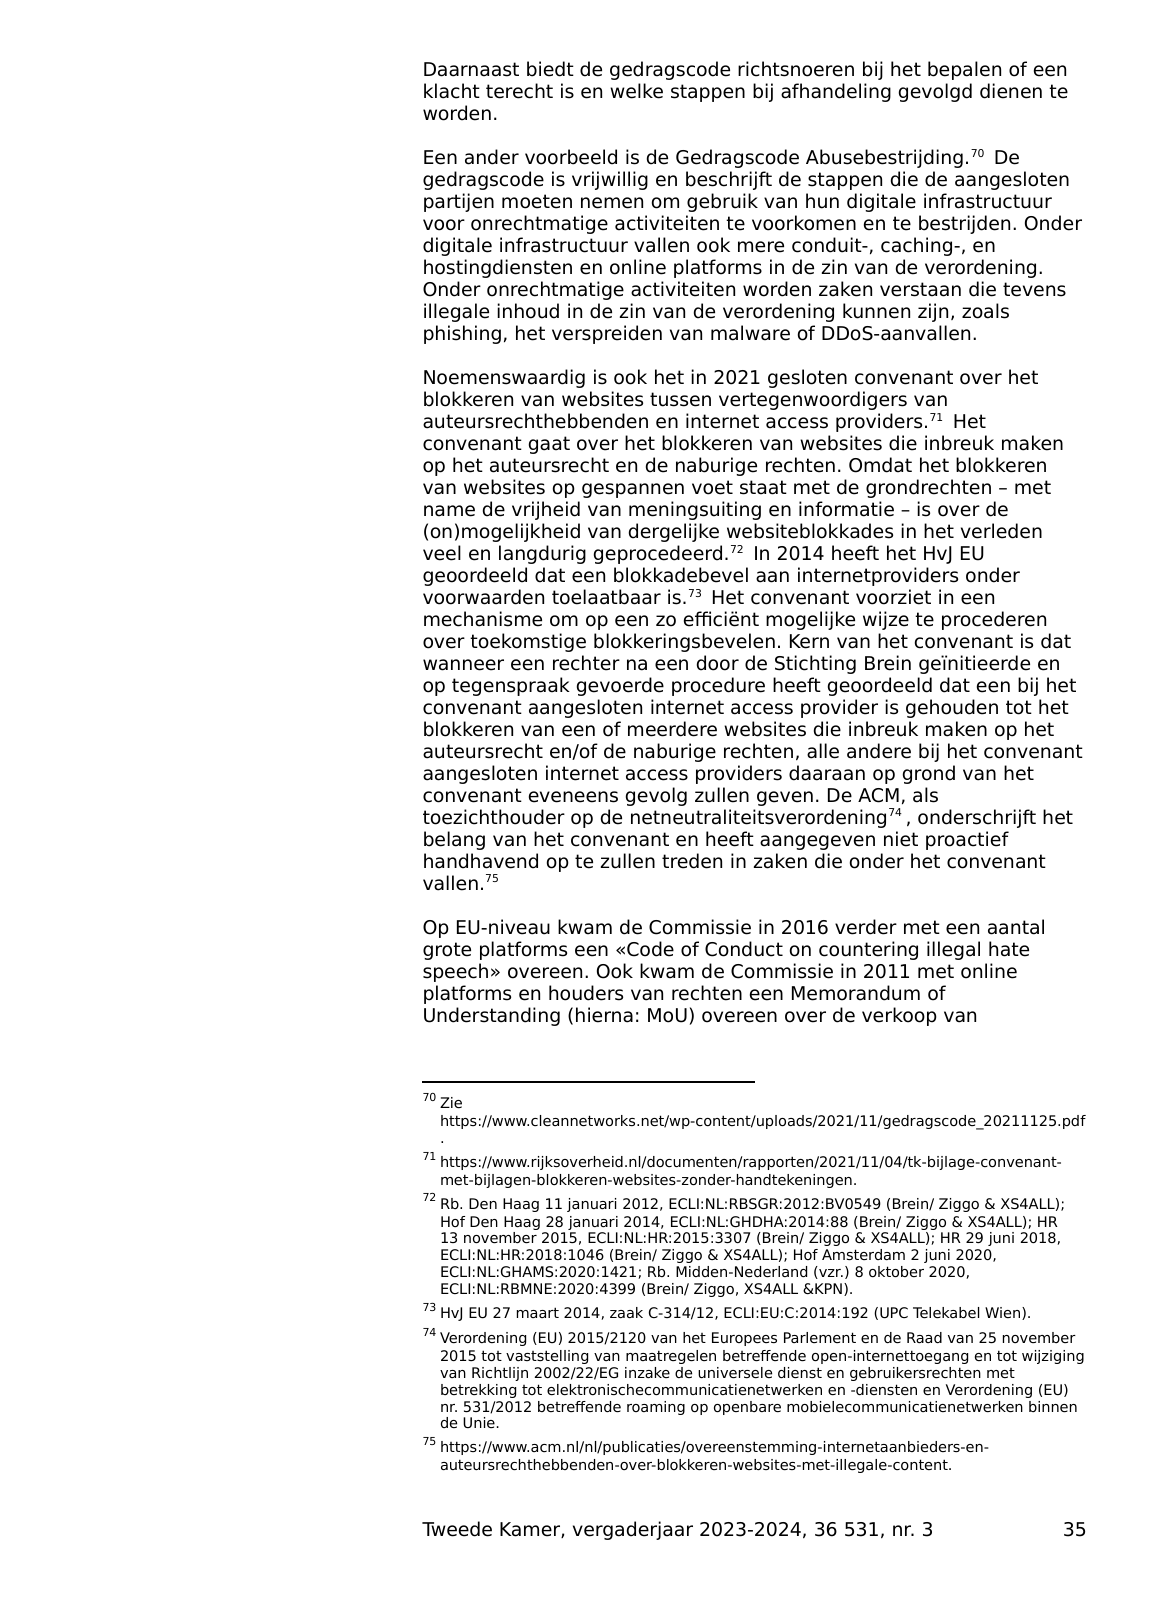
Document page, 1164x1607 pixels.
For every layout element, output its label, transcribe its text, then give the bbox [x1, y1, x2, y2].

text Rb. Den Haag 11 januari 2012, ECLI:NL:RBSGR:2012:BV0549 (Brein/ Ziggo & XS4ALL); Hof Den Haag 28 januari 2014, ECLI:NL:GHDHA:2014:88 (Brein/ Ziggo & XS4ALL); HR 13 november 2015, ECLI:NL:HR:2015:3307 (Brein/ Ziggo & XS4ALL); HR 29 juni 2018, ECLI:NL:HR:2018:1046 (Brein/ Ziggo & XS4ALL); Hof Amsterdam 2 juni 2020, ECLI:NL:GHAMS:2020:1421; Rb. Midden-Nederland (vzr.) 8 oktober 2020, ECLI:NL:RBMNE:2020:4399 (Brein/ Ziggo, XS4ALL &KPN). [422, 1192, 1087, 1298]
text Noemenswaardig is ook het in 2021 gesloten convenant over het blokkeren van websites tussen vertegenwoordigers van auteursrechthebbenden en internet access providers. Het convenant gaat over het blokkeren van websites die inbreuk maken op het auteursrecht en de naburige rechten. Omdat het blokkeren van websites op gespannen voet staat met de grondrechten – met name de vrijheid van meningsuiting en informatie – is over de (on)mogelijkheid van dergelijke websiteblokkades in het verleden veel en langdurig geprocedeerd. In 2014 heeft het HvJ EU geoordeeld dat een blokkadebevel aan internetproviders onder voorwaarden toelaatbaar is. Het convenant voorziet in een mechanisme om op een zo efficiënt mogelijke wijze te procederen over toekomstige blokkeringsbevelen. Kern van het convenant is dat wanneer een rechter na een door de Stichting Brein geïnitieerde en op tegenspraak gevoerde procedure heeft geoordeeld dat een bij het convenant aangesloten internet access provider is gehouden tot het blokkeren van een of meerdere websites die inbreuk maken op het auteursrecht en/of de naburige rechten, alle andere bij het convenant aangesloten internet access providers daaraan op grond van het convenant eveneens gevolg zullen geven. De ACM, als toezichthouder op de netneutraliteitsverordening, onderschrijft het belang van het convenant en heeft aangegeven niet proactief handhavend op te zullen treden in zaken die onder het convenant vallen. [422, 367, 1087, 895]
text HvJ EU 27 maart 2014, zaak C-314/12, ECLI:EU:C:2014:192 (UPC Telekabel Wien). [422, 1301, 1087, 1323]
text https://www.rijksoverheid.nl/documenten/rapporten/2021/11/04/tk-bijlage-convenant-met-bijlagen-blokkeren-websites-zonder-handtekeningen. [422, 1150, 1087, 1189]
text https://www.acm.nl/nl/publicaties/overeenstemming-internetaanbieders-en-auteursrechthebbenden-over-blokkeren-websites-met-illegale-content. [422, 1435, 1087, 1474]
text Een ander voorbeeld is de Gedragscode Abusebestrijding. De gedragscode is vrijwillig en beschrijft de stappen die de aangesloten partijen moeten nemen om gebruik van hun digitale infrastructuur voor onrechtmatige activiteiten te voorkomen en te bestrijden. Onder digitale infrastructuur vallen ook mere conduit-, caching-, en hostingdiensten en online platforms in de zin van de verordening. Onder onrechtmatige activiteiten worden zaken verstaan die tevens illegale inhoud in de zin van de verordening kunnen zijn, zoals phishing, het verspreiden van malware of DDoS-aanvallen. [422, 147, 1087, 345]
text Verordening (EU) 2015/2120 van het Europees Parlement en de Raad van 25 november 2015 tot vaststelling van maatregelen betreffende open-internettoegang en tot wijziging van Richtlijn 2002/22/EG inzake de universele dienst en gebruikersrechten met betrekking tot elektronischecommunicatienetwerken en -diensten en Verordening (EU) nr. 531/2012 betreffende roaming op openbare mobielecommunicatienetwerken binnen de Unie. [422, 1326, 1087, 1432]
text Op EU-niveau kwam de Commissie in 2016 verder met een aantal grote platforms een «Code of Conduct on countering illegal hate speech» overeen. Ook kwam de Commissie in 2011 met online platforms en houders van rechten een Memorandum of Understanding (hierna: MoU) overeen over de verkoop van [422, 917, 1087, 1027]
text Zie https://www.cleannetworks.net/wp-content/uploads/2021/11/gedragscode_20211125.pdf. [422, 1091, 1087, 1147]
text Daarnaast biedt de gedragscode richtsnoeren bij het bepalen of een klacht terecht is en welke stappen bij afhandeling gevolgd dienen te worden. [422, 59, 1087, 125]
